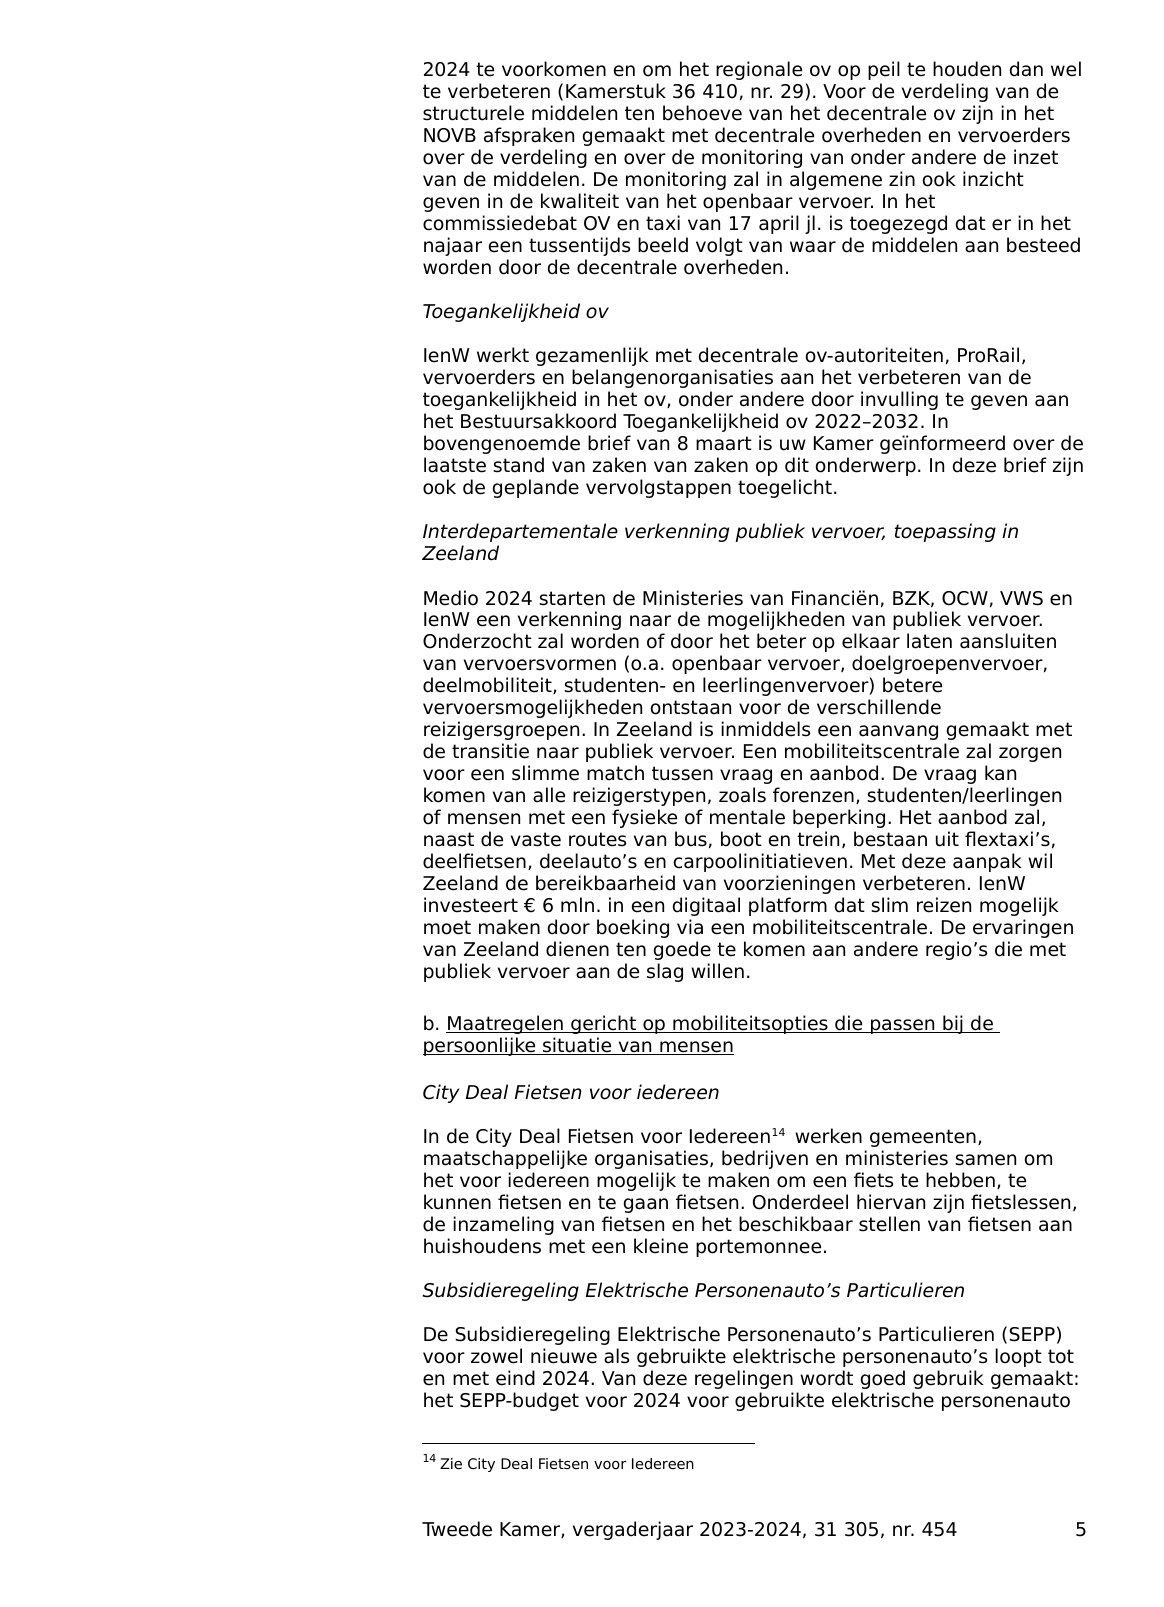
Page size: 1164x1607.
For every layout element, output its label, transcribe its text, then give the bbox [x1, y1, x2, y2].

subtitle b. Maatregelen gericht op mobiliteitsopties die passen bij de persoonlijke situatie van mensen [422, 1013, 1087, 1057]
text Medio 2024 starten de Ministeries van Financiën, BZK, OCW, VWS en IenW een verkenning naar de mogelijkheden van publiek vervoer. Onderzocht zal worden of door het beter op elkaar laten aansluiten van vervoersvormen (o.a. openbaar vervoer, doelgroepenvervoer, deelmobiliteit, studenten- en leerlingenvervoer) betere vervoersmogelijkheden ontstaan voor de verschillende reizigersgroepen. In Zeeland is inmiddels een aanvang gemaakt met de transitie naar publiek vervoer. Een mobiliteitscentrale zal zorgen voor een slimme match tussen vraag en aanbod. De vraag kan komen van alle reizigerstypen, zoals forenzen, studenten/leerlingen of mensen met een fysieke of mentale beperking. Het aanbod zal, naast de vaste routes van bus, boot en trein, bestaan uit flextaxi’s, deelfietsen, deelauto’s en carpoolinitiatieven. Met deze aanpak wil Zeeland de bereikbaarheid van voorzieningen verbeteren. IenW investeert € 6 mln. in een digitaal platform dat slim reizen mogelijk moet maken door boeking via een mobiliteitscentrale. De ervaringen van Zeeland dienen ten goede te komen aan andere regio’s die met publiek vervoer aan de slag willen. [422, 587, 1087, 983]
subtitle Toegankelijkheid ov [422, 301, 1087, 323]
text Zie City Deal Fietsen voor Iedereen [422, 1452, 1087, 1474]
text In de City Deal Fietsen voor Iedereen werken gemeenten, maatschappelijke organisaties, bedrijven en ministeries samen om het voor iedereen mogelijk te maken om een fiets te hebben, te kunnen fietsen en te gaan fietsen. Onderdeel hiervan zijn fietslessen, de inzameling van fietsen en het beschikbaar stellen van fietsen aan huishoudens met een kleine portemonnee. [422, 1126, 1087, 1258]
subtitle Interdepartementale verkenning publiek vervoer, toepassing in Zeeland [422, 521, 1087, 565]
subtitle Subsidieregeling Elektrische Personenauto’s Particulieren [422, 1280, 1087, 1302]
text 2024 te voorkomen en om het regionale ov op peil te houden dan wel te verbeteren (Kamerstuk 36 410, nr. 29). Voor de verdeling van de structurele middelen ten behoeve van het decentrale ov zijn in het NOVB afspraken gemaakt met decentrale overheden en vervoerders over de verdeling en over de monitoring van onder andere de inzet van de middelen. De monitoring zal in algemene zin ook inzicht geven in de kwaliteit van het openbaar vervoer. In het commissiedebat OV en taxi van 17 april jl. is toegezegd dat er in het najaar een tussentijds beeld volgt van waar de middelen aan besteed worden door de decentrale overheden. [422, 59, 1087, 279]
text De Subsidieregeling Elektrische Personenauto’s Particulieren (SEPP) voor zowel nieuwe als gebruikte elektrische personenauto’s loopt tot en met eind 2024. Van deze regelingen wordt goed gebruik gemaakt: het SEPP-budget voor 2024 voor gebruikte elektrische personenauto [422, 1324, 1087, 1412]
subtitle City Deal Fietsen voor iedereen [422, 1082, 1087, 1104]
text IenW werkt gezamenlijk met decentrale ov-autoriteiten, ProRail, vervoerders en belangenorganisaties aan het verbeteren van de toegankelijkheid in het ov, onder andere door invulling te geven aan het Bestuursakkoord Toegankelijkheid ov 2022–2032. In bovengenoemde brief van 8 maart is uw Kamer geïnformeerd over de laatste stand van zaken van zaken op dit onderwerp. In deze brief zijn ook de geplande vervolgstappen toegelicht. [422, 345, 1087, 499]
